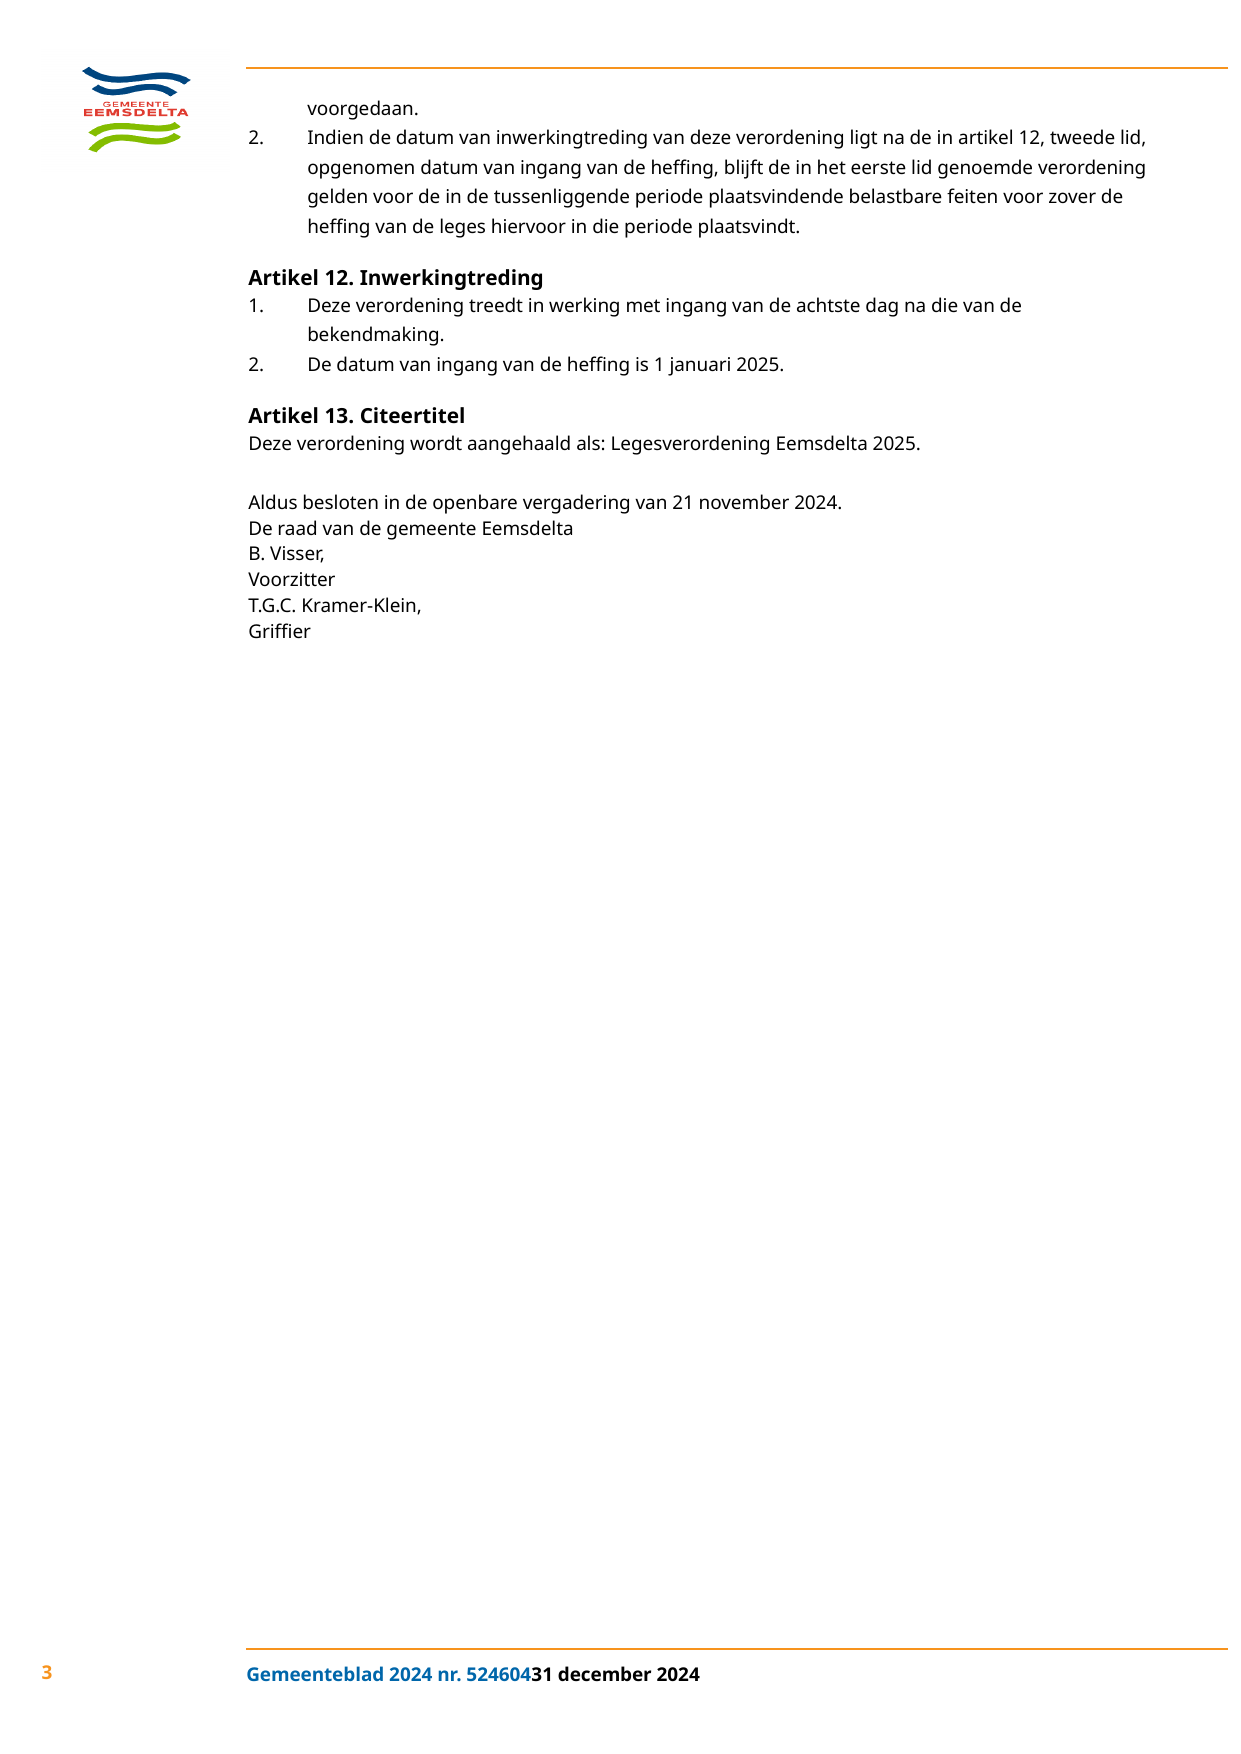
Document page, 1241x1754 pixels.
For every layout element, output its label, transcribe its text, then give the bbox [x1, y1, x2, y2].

text De raad van de gemeente Eemsdelta [248, 515, 1152, 541]
text Deze verordening wordt aangehaald als: Legesverordening Eemsdelta 2025. [248, 430, 1152, 456]
list De datum van ingang van de heffing is 1 januari 2025. [248, 351, 1152, 377]
list voorgedaan. [248, 95, 1152, 121]
picture [41, 47, 231, 172]
text T.G.C. Kramer-Klein, [248, 592, 1152, 618]
list Indien de datum van inwerkingtreding van deze verordening ligt na de in artikel 12, tweede lid, opgenomen datum van ingang van de heffing, blijft de in het eerste lid genoemde verordening gelden voor de in de tussenliggende periode plaatsvindende belastbare feiten voor zover de heffing van de leges hiervoor in die periode plaatsvindt. [248, 124, 1152, 239]
text Griffier [248, 618, 1152, 643]
list Deze verordening treedt in werking met ingang van de achtste dag na die van de bekendmaking. [248, 292, 1152, 347]
text B. Visser, [248, 541, 1152, 566]
text Voorzitter [248, 566, 1152, 592]
text Aldus besloten in de openbare vergadering van 21 november 2024. [248, 489, 1152, 515]
text Artikel 12. Inwerkingtreding [248, 263, 1152, 292]
text Artikel 13. Citeertitel [248, 402, 1152, 430]
